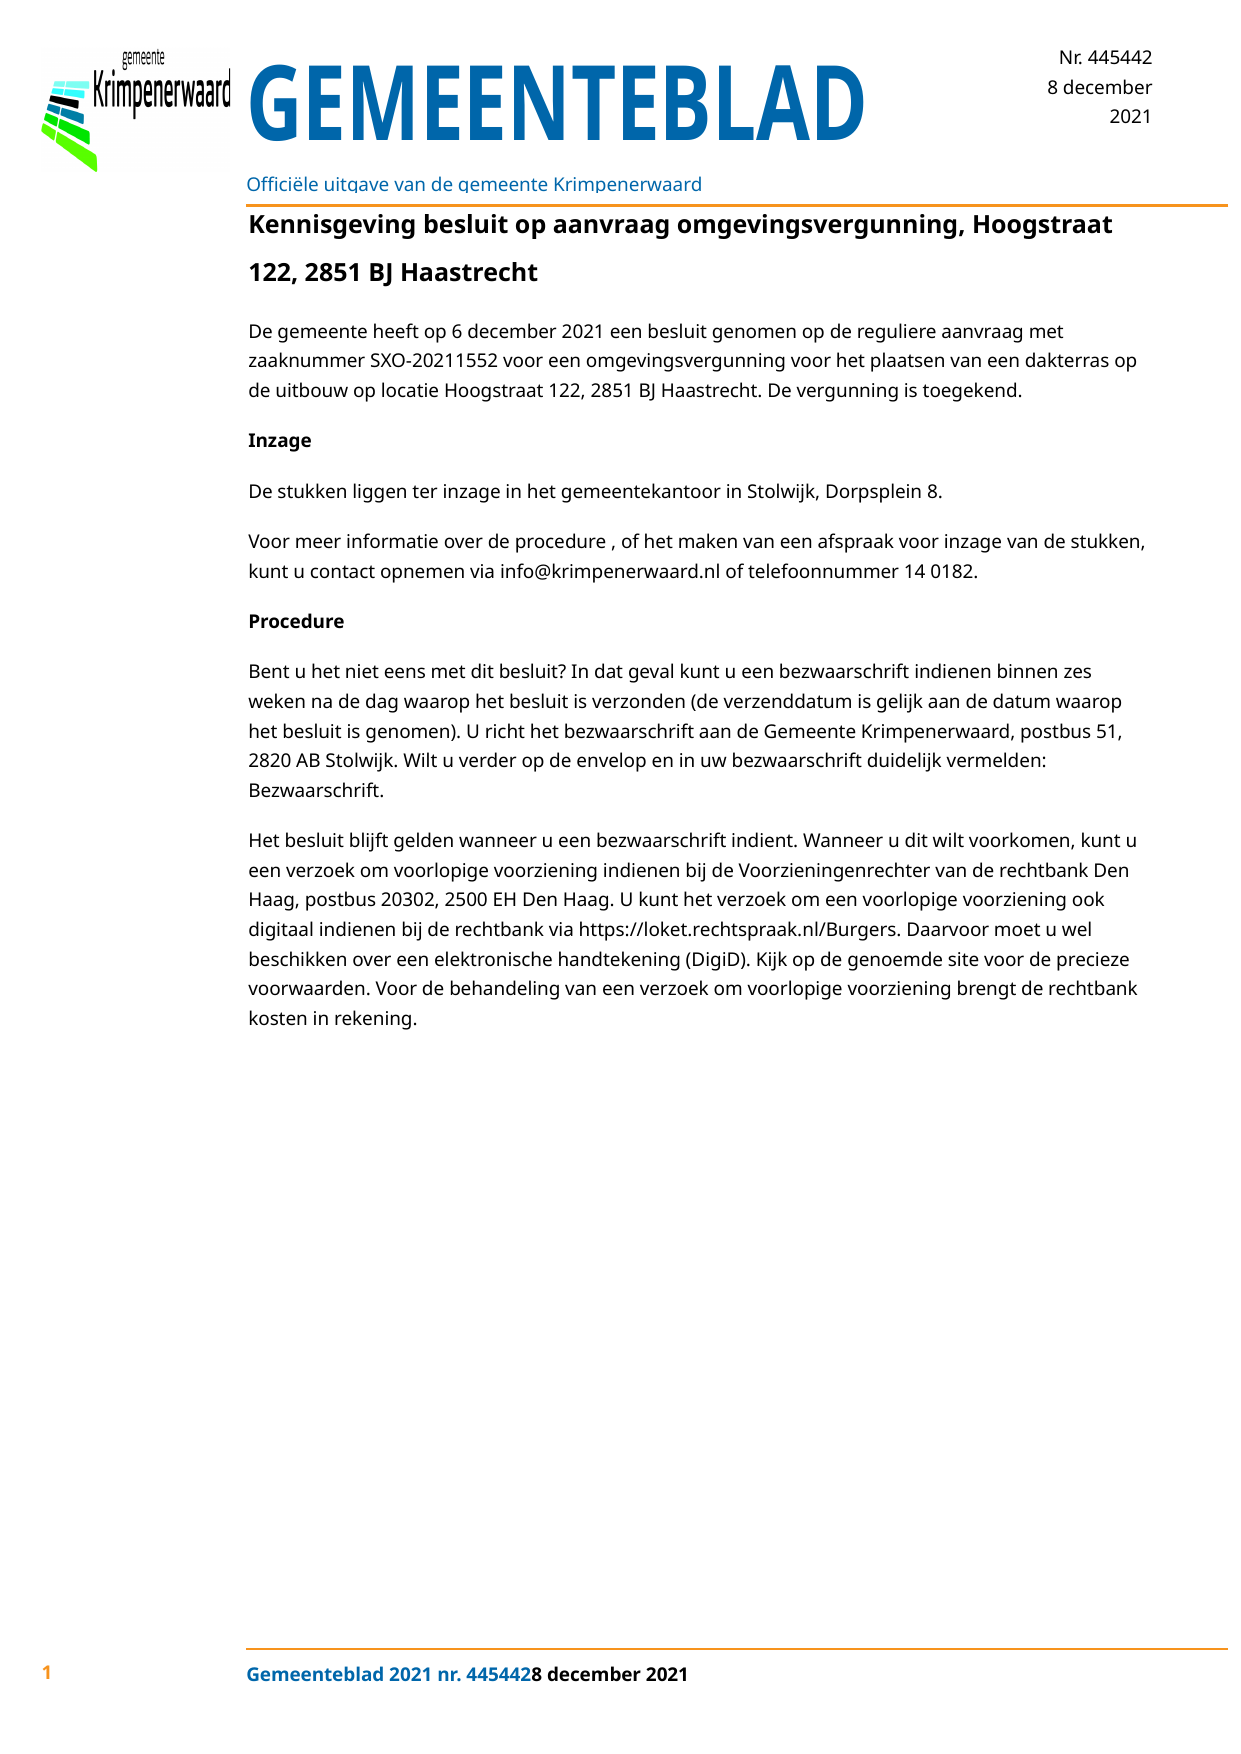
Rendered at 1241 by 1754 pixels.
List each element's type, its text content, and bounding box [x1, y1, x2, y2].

text Bent u het niet eens met dit besluit? In dat geval kunt u een bezwaarschrift indienen binnen zes weken na de dag waarop het besluit is verzonden (de verzenddatum is gelijk aan de datum waarop het besluit is genomen). U richt het bezwaarschrift aan de Gemeente Krimpenerwaard, postbus 51, 2820 AB Stolwijk. Wilt u verder op de envelop en in uw bezwaarschrift duidelijk vermelden: Bezwaarschrift. [248, 659, 1152, 803]
text Het besluit blijft gelden wanneer u een bezwaarschrift indient. Wanneer u dit wilt voorkomen, kunt u een verzoek om voorlopige voorziening indienen bij de Voorzieningenrechter van de rechtbank Den Haag, postbus 20302, 2500 EH Den Haag. U kunt het verzoek om een voorlopige voorziening ook digitaal indienen bij de rechtbank via https://loket.rechtspraak.nl/Burgers. Daarvoor moet u wel beschikken over een elektronische handtekening (DigiD). Kijk op de genoemde site voor de precieze voorwaarden. Voor de behandeling van een verzoek om voorlopige voorziening brengt de rechtbank kosten in rekening. [248, 827, 1152, 1031]
text Kennisgeving besluit op aanvraag omgevingsvergunning, Hoogstraat 122, 2851 BJ Haastrecht [248, 207, 1152, 288]
text De gemeente heeft op 6 december 2021 een besluit genomen op de reguliere aanvraag met zaaknummer SXO-20211552 voor een omgevingsvergunning voor het plaatsen van een dakterras op de uitbouw op locatie Hoogstraat 122, 2851 BJ Haastrecht. De vergunning is toegekend. [248, 318, 1152, 403]
picture [41, 47, 231, 172]
text De stukken liggen ter inzage in het gemeentekantoor in Stolwijk, Dorpsplein 8. [248, 478, 1152, 504]
text Voor meer informatie over de procedure , of het maken van een afspraak voor inzage van de stukken, kunt u contact opnemen via info@krimpenerwaard.nl of telefoonnummer 14 0182. [248, 528, 1152, 584]
text Procedure [248, 608, 1152, 634]
text Inzage [248, 427, 1152, 453]
